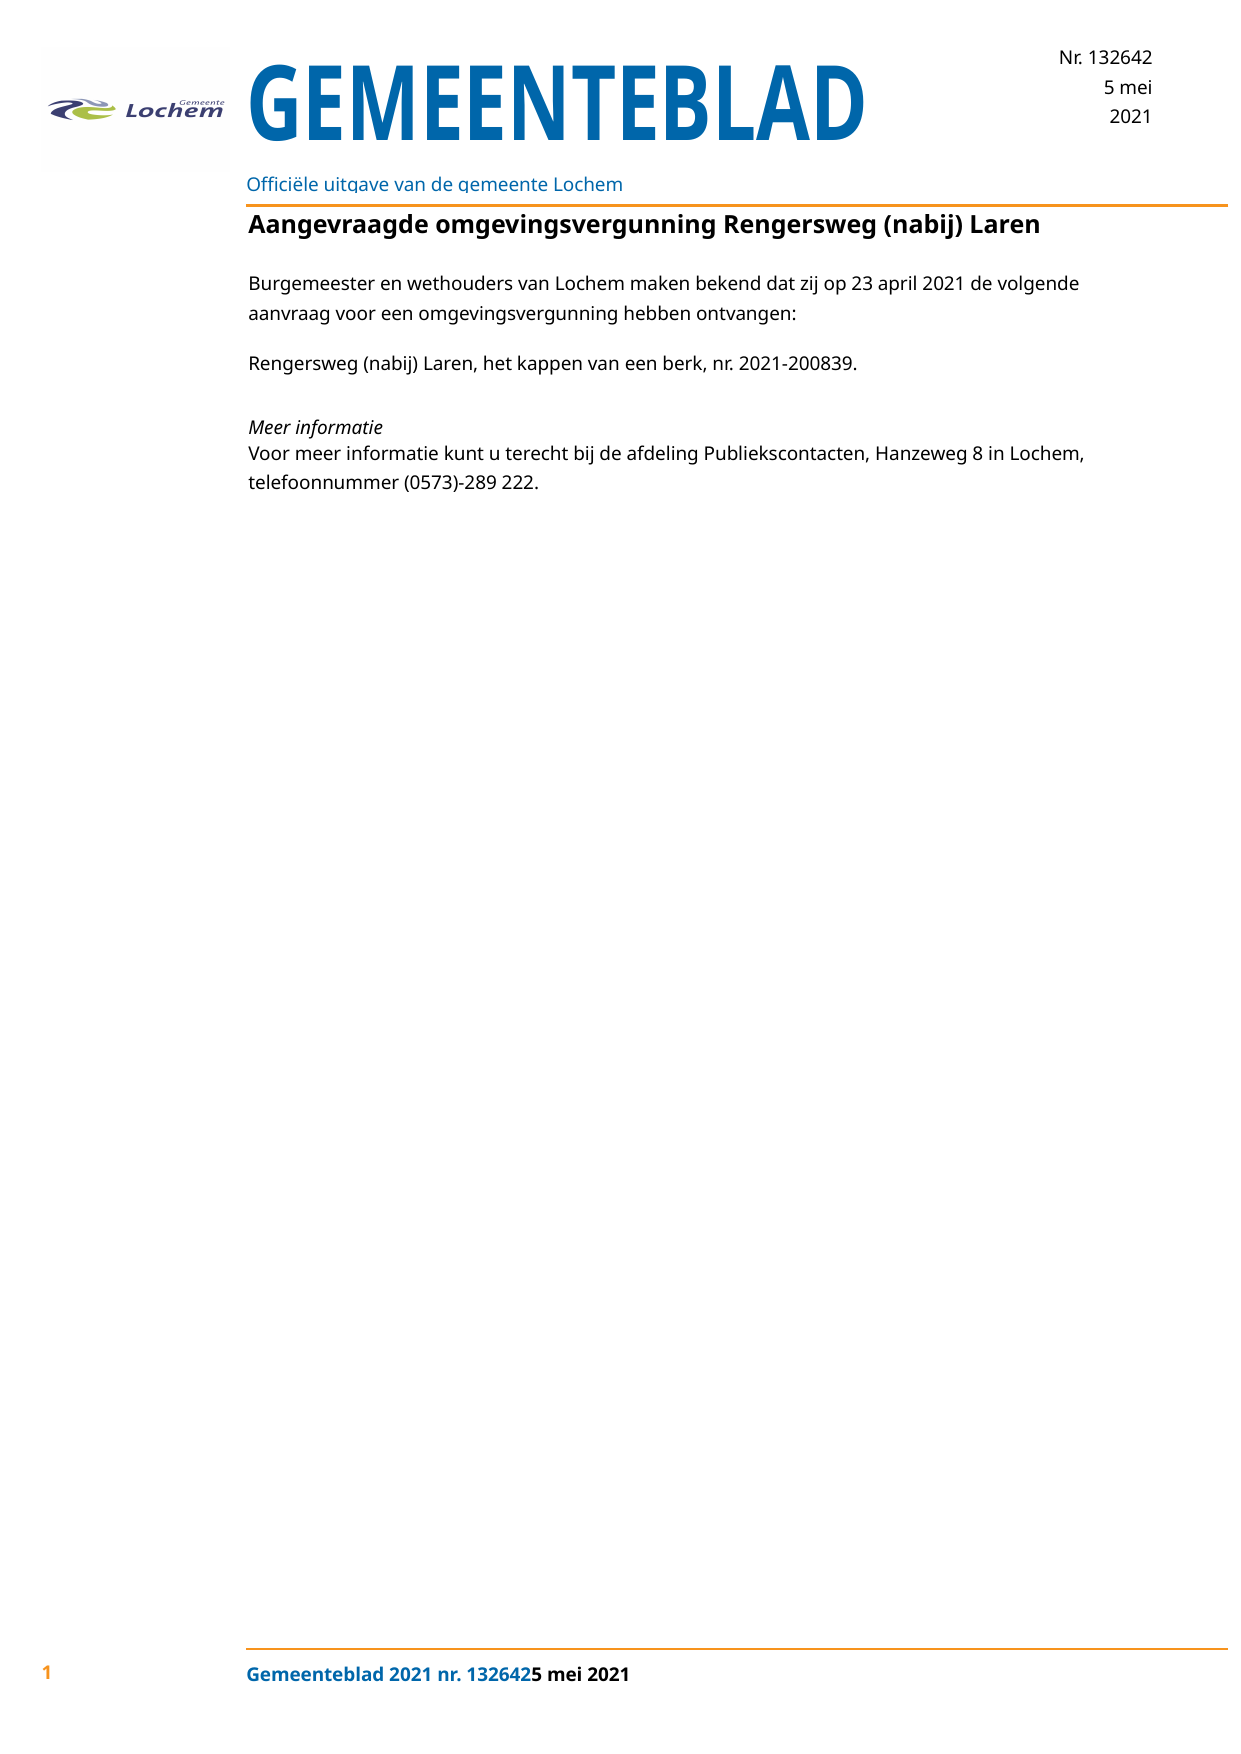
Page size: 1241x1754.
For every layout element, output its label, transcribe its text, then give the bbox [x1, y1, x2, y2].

text Meer informatie [248, 414, 1152, 440]
text Aangevraagde omgevingsvergunning Rengersweg (nabij) Laren [248, 207, 1152, 241]
text Voor meer informatie kunt u terecht bij de afdeling Publiekscontacten, Hanzeweg 8 in Lochem, telefoonnummer (0573)-289 222. [248, 440, 1152, 495]
text Rengersweg (nabij) Laren, het kappen van een berk, nr. 2021-200839. [248, 350, 1152, 376]
text Burgemeester en wethouders van Lochem maken bekend dat zij op 23 april 2021 de volgende aanvraag voor een omgevingsvergunning hebben ontvangen: [248, 270, 1152, 326]
picture [41, 47, 231, 172]
